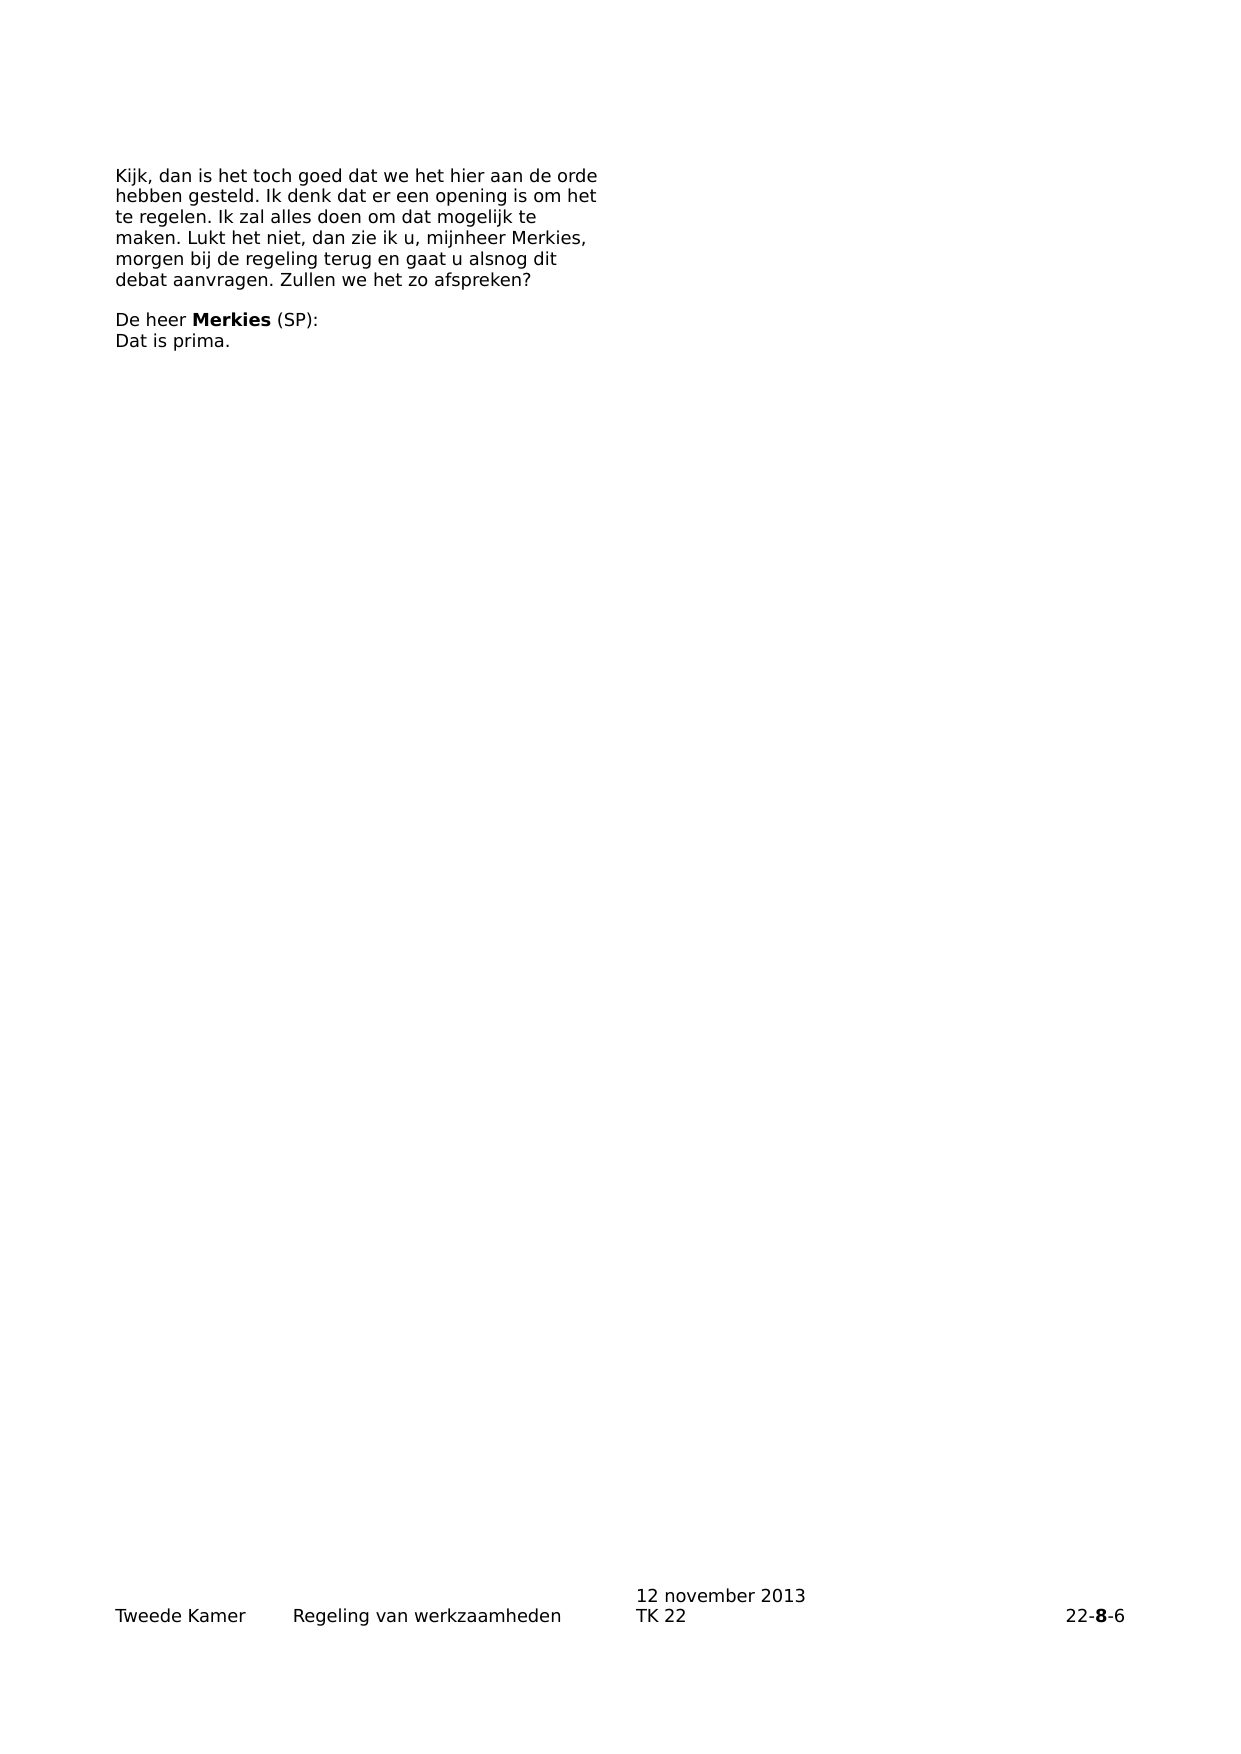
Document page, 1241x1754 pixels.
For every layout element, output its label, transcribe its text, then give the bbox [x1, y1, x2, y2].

text De heer Merkies (SP): [115, 310, 605, 331]
text Kijk, dan is het toch goed dat we het hier aan de orde hebben gesteld. Ik denk dat er een opening is om het te regelen. Ik zal alles doen om dat mogelijk te maken. Lukt het niet, dan zie ik u, mijnheer Merkies, morgen bij de regeling terug en gaat u alsnog dit debat aanvragen. Zullen we het zo afspreken? [115, 165, 605, 290]
text Dat is prima. [115, 331, 605, 352]
